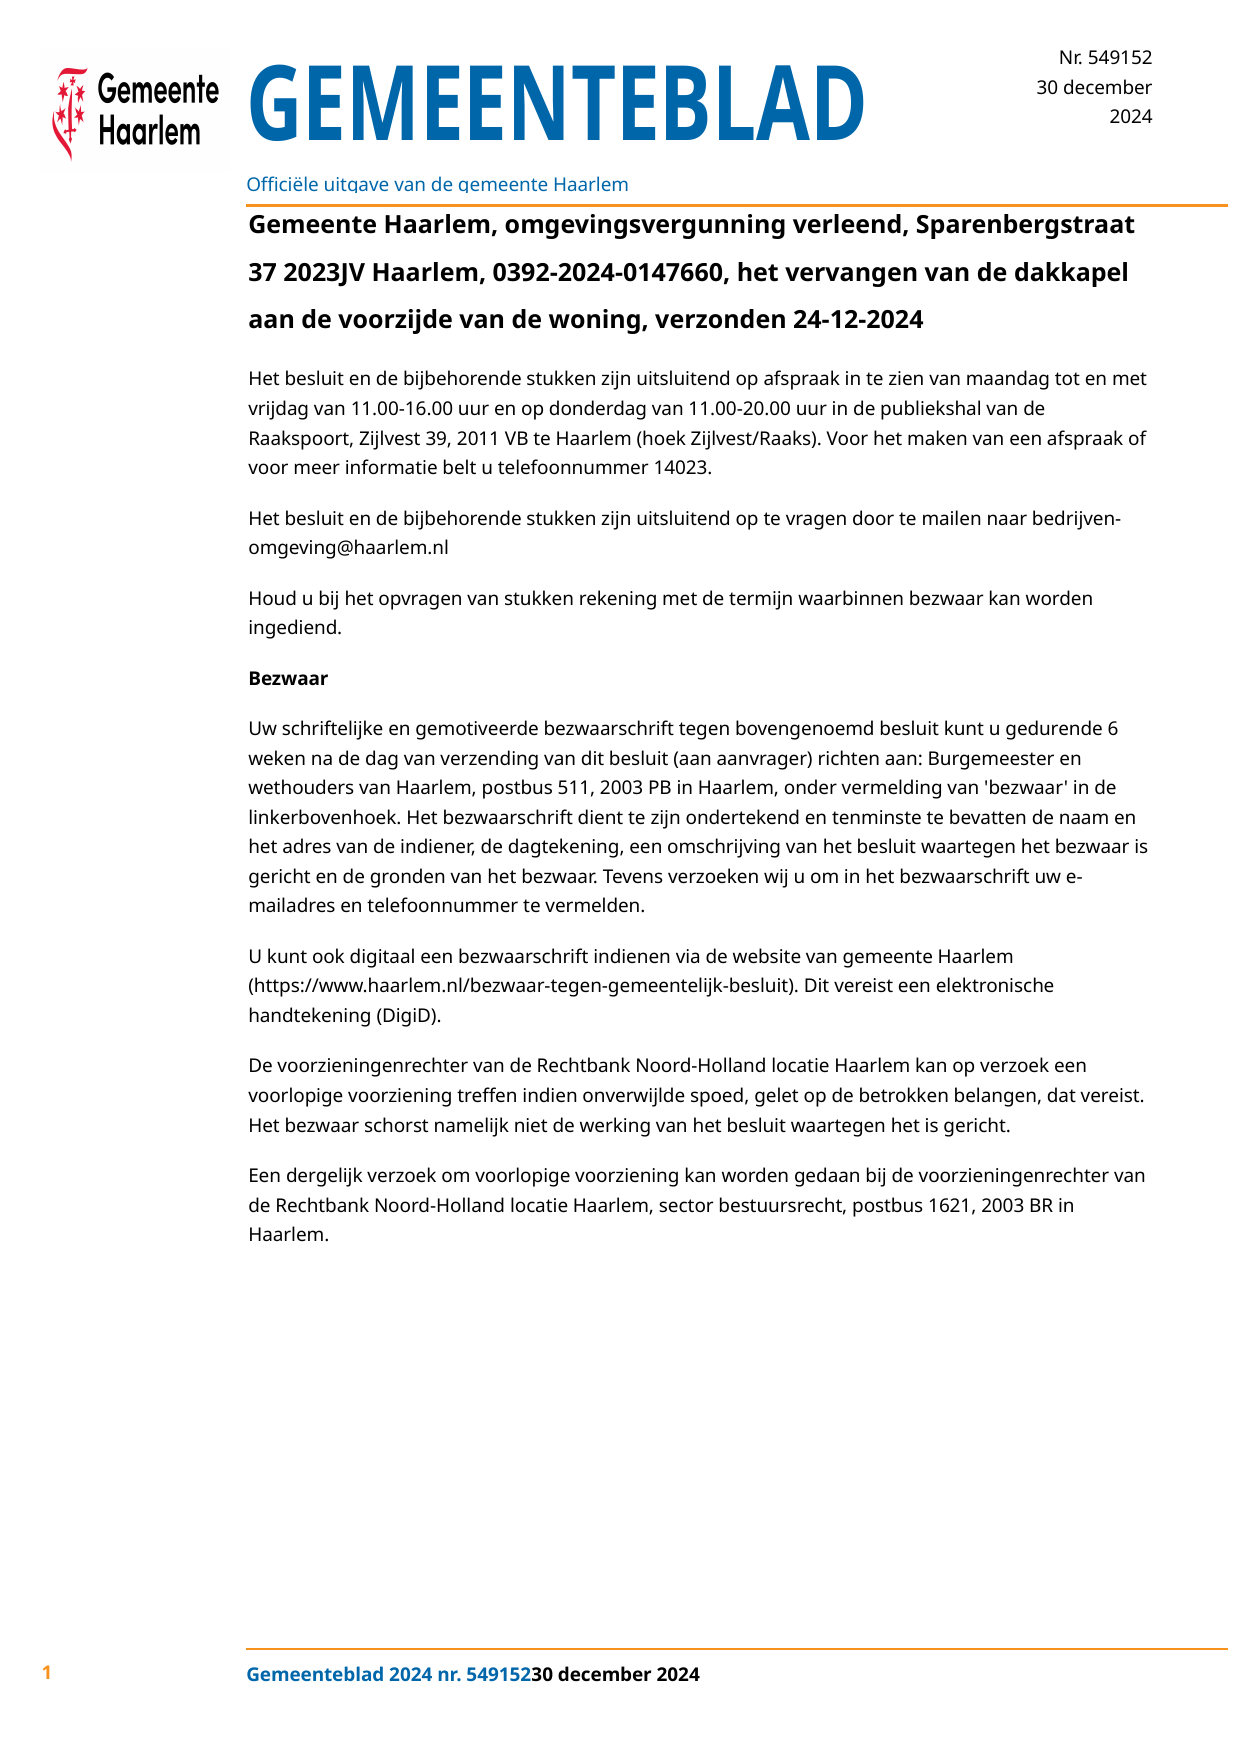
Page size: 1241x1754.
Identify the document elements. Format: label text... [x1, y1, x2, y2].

text Het besluit en de bijbehorende stukken zijn uitsluitend op te vragen door te mailen naar bedrijven-omgeving@haarlem.nl [248, 505, 1152, 560]
picture [41, 47, 231, 172]
text Gemeente Haarlem, omgevingsvergunning verleend, Sparenbergstraat 37 2023JV Haarlem, 0392-2024-0147660, het vervangen van de dakkapel aan de voorzijde van de woning, verzonden 24-12-2024 [248, 207, 1152, 336]
text U kunt ook digitaal een bezwaarschrift indienen via de website van gemeente Haarlem (https://www.haarlem.nl/bezwaar-tegen-gemeentelijk-besluit). Dit vereist een elektronische handtekening (DigiD). [248, 943, 1152, 1028]
text Uw schriftelijke en gemotiveerde bezwaarschrift tegen bovengenoemd besluit kunt u gedurende 6 weken na de dag van verzending van dit besluit (aan aanvrager) richten aan: Burgemeester en wethouders van Haarlem, postbus 511, 2003 PB in Haarlem, onder vermelding van 'bezwaar' in de linkerbovenhoek. Het bezwaarschrift dient te zijn ondertekend en tenminste te bevatten de naam en het adres van de indiener, de dagtekening, een omschrijving van het besluit waartegen het bezwaar is gericht en de gronden van het bezwaar. Tevens verzoeken wij u om in het bezwaarschrift uw e-mailadres en telefoonnummer te vermelden. [248, 715, 1152, 918]
text Het besluit en de bijbehorende stukken zijn uitsluitend op afspraak in te zien van maandag tot en met vrijdag van 11.00-16.00 uur en op donderdag van 11.00-20.00 uur in de publiekshal van de Raakspoort, Zijlvest 39, 2011 VB te Haarlem (hoek Zijlvest/Raaks). Voor het maken van een afspraak of voor meer informatie belt u telefoonnummer 14023. [248, 366, 1152, 480]
text Houd u bij het opvragen van stukken rekening met de termijn waarbinnen bezwaar kan worden ingediend. [248, 585, 1152, 640]
text Bezwaar [248, 665, 1152, 690]
text Een dergelijk verzoek om voorlopige voorziening kan worden gedaan bij de voorzieningenrechter van de Rechtbank Noord-Holland locatie Haarlem, sector bestuursrecht, postbus 1621, 2003 BR in Haarlem. [248, 1162, 1152, 1247]
text De voorzieningenrechter van de Rechtbank Noord-Holland locatie Haarlem kan op verzoek een voorlopige voorziening treffen indien onverwijlde spoed, gelet op de betrokken belangen, dat vereist. Het bezwaar schorst namelijk niet de werking van het besluit waartegen het is gericht. [248, 1053, 1152, 1137]
